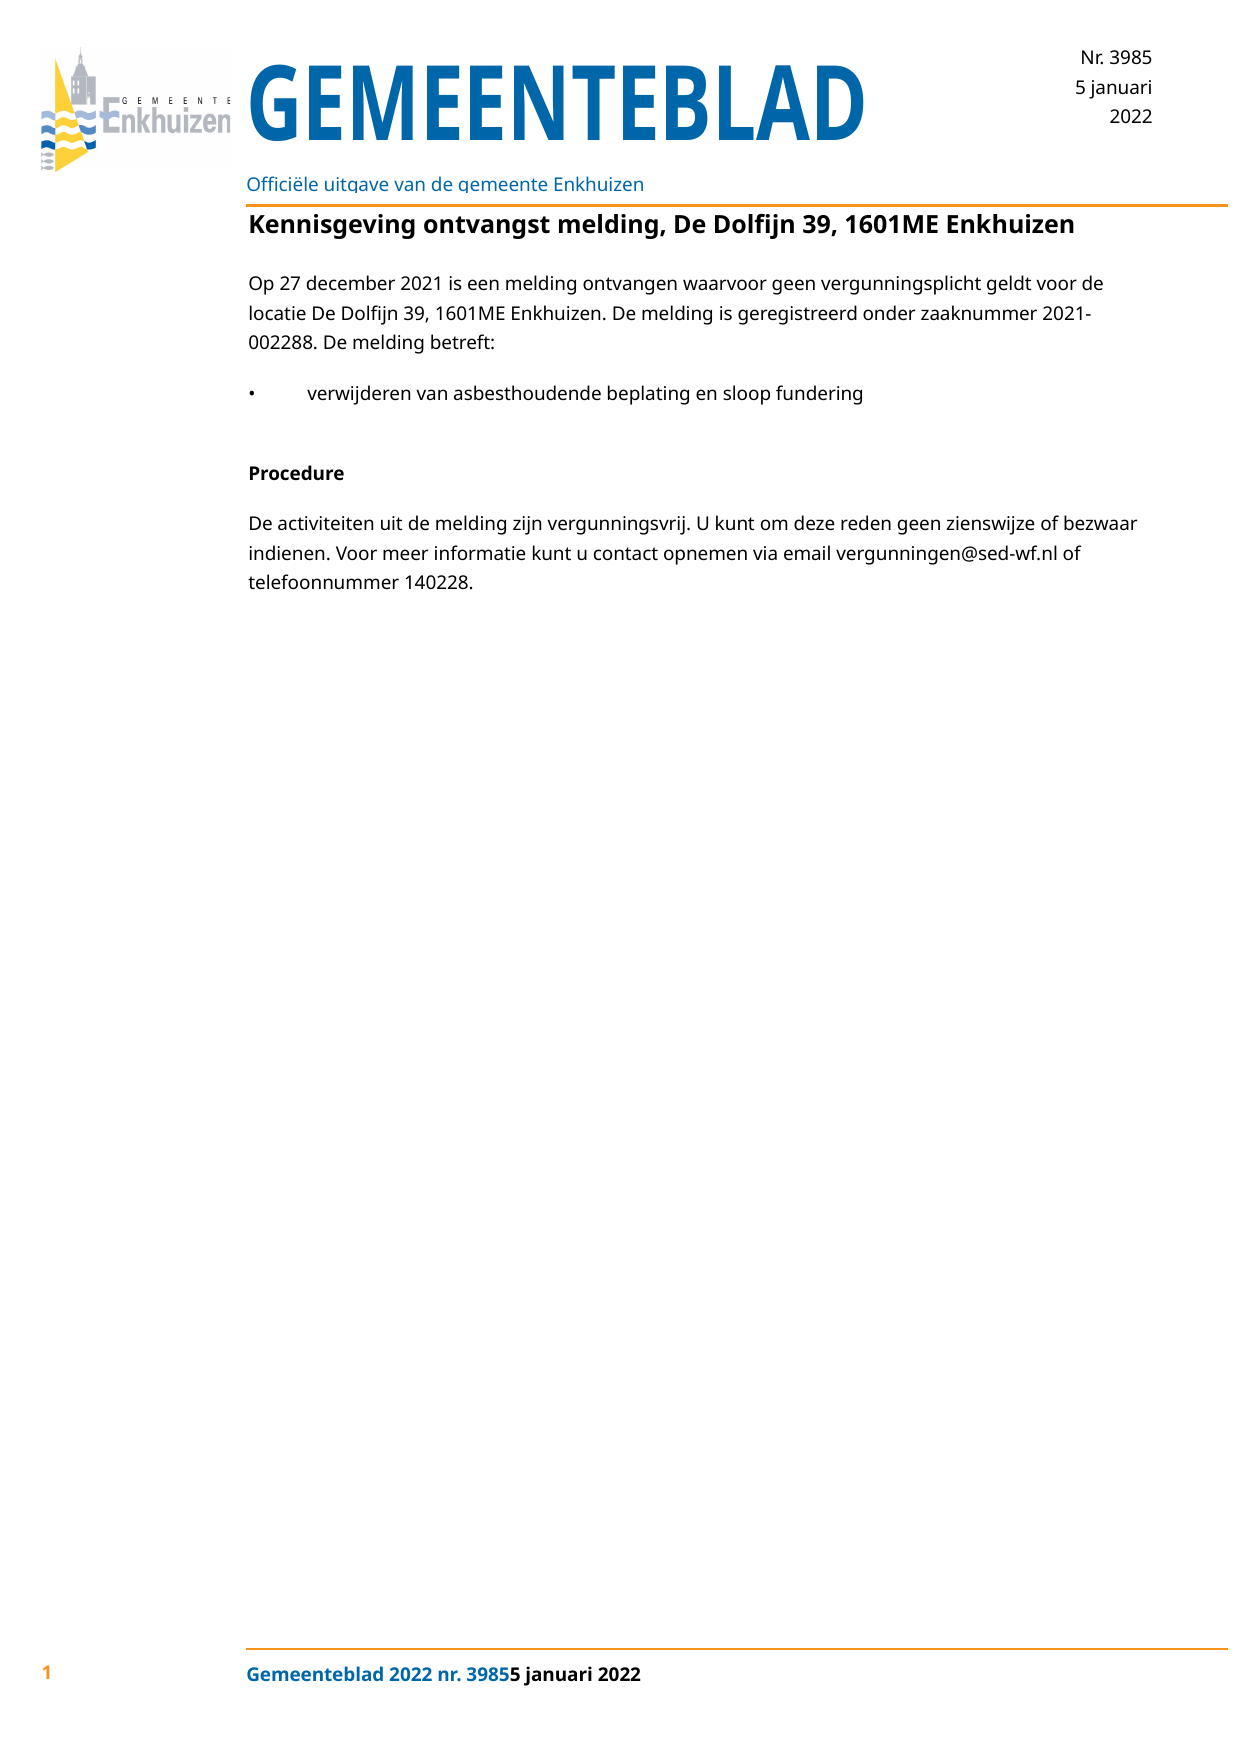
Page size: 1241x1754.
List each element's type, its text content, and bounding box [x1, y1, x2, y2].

picture [41, 47, 231, 172]
text De activiteiten uit de melding zijn vergunningsvrij. U kunt om deze reden geen zienswijze of bezwaar indienen. Voor meer informatie kunt u contact opnemen via email vergunningen@sed-wf.nl of telefoonnummer 140228. [248, 510, 1152, 595]
text Procedure [248, 460, 1152, 486]
text Op 27 december 2021 is een melding ontvangen waarvoor geen vergunningsplicht geldt voor de locatie De Dolfijn 39, 1601ME Enkhuizen. De melding is geregistreerd onder zaaknummer 2021-002288. De melding betreft: [248, 270, 1152, 355]
text Kennisgeving ontvangst melding, De Dolfijn 39, 1601ME Enkhuizen [248, 207, 1152, 241]
list verwijderen van asbesthoudende beplating en sloop fundering [248, 380, 1152, 406]
